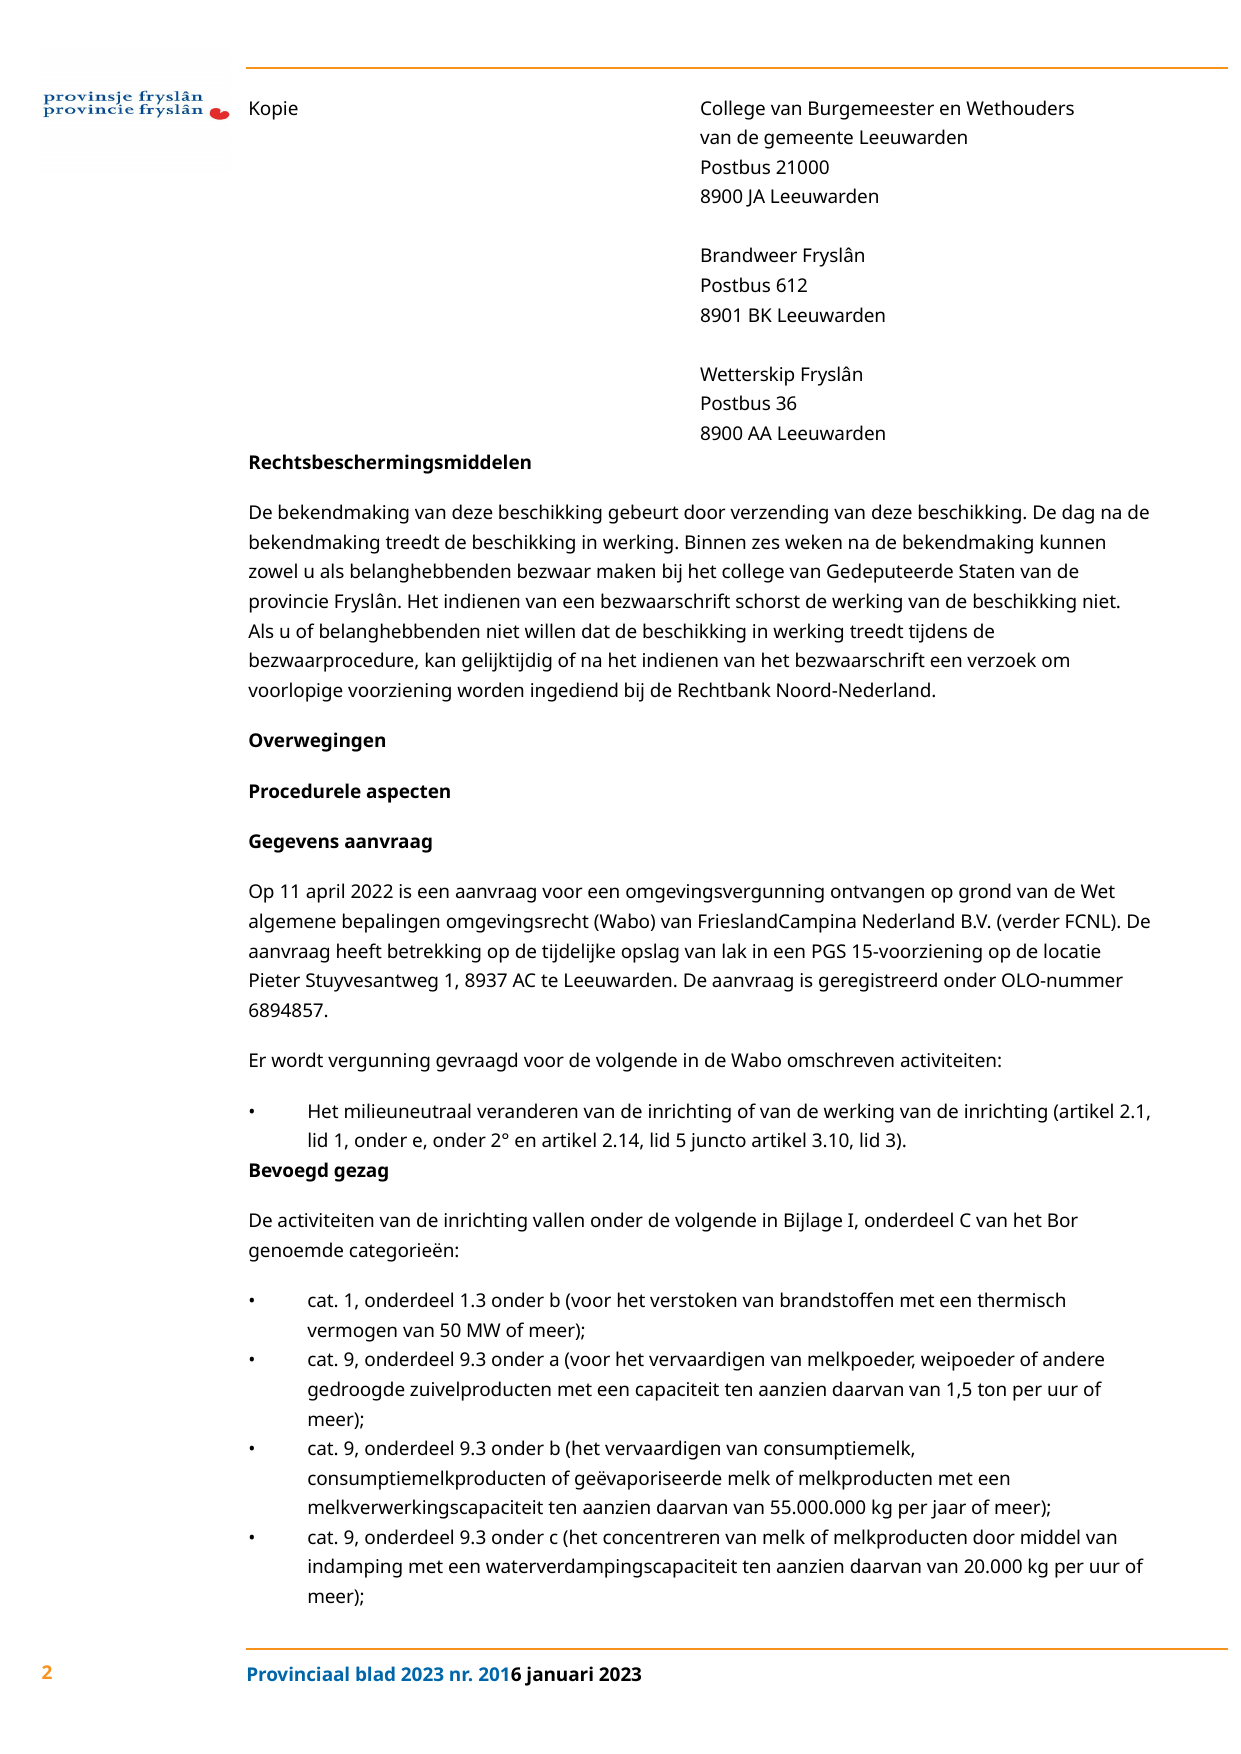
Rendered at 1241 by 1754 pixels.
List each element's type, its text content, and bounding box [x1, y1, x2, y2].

list cat. 9, onderdeel 9.3 onder a (voor het vervaardigen van melkpoeder, weipoeder of andere gedroogde zuivelproducten met een capaciteit ten aanzien daarvan van 1,5 ton per uur of meer); [248, 1347, 1152, 1432]
text De activiteiten van de inrichting vallen onder de volgende in Bijlage I, onderdeel C van het Bor genoemde categorieën: [248, 1207, 1152, 1263]
text Rechtsbeschermingsmiddelen [248, 449, 1152, 475]
text Overwegingen [248, 727, 1152, 753]
picture [41, 47, 231, 172]
text Bevoegd gezag [248, 1157, 1152, 1183]
list Het milieuneutraal veranderen van de inrichting of van de werking van de inrichting (artikel 2.1, lid 1, onder e, onder 2° en artikel 2.14, lid 5 juncto artikel 3.10, lid 3). [248, 1098, 1152, 1153]
list cat. 1, onderdeel 1.3 onder b (voor het verstoken van brandstoffen met een thermisch vermogen van 50 MW of meer); [248, 1287, 1152, 1343]
text De bekendmaking van deze beschikking gebeurt door verzending van deze beschikking. De dag na de bekendmaking treedt de beschikking in werking. Binnen zes weken na de bekendmaking kunnen zowel u als belanghebbenden bezwaar maken bij het college van Gedeputeerde Staten van de provincie Fryslân. Het indienen van een bezwaarschrift schorst de werking van de beschikking niet. Als u of belanghebbenden niet willen dat de beschikking in werking treedt tijdens de bezwaarprocedure, kan gelijktijdig of na het indienen van het bezwaarschrift een verzoek om voorlopige voorziening worden ingediend bij de Rechtbank Noord-Nederland. [248, 499, 1152, 703]
list cat. 9, onderdeel 9.3 onder b (het vervaardigen van consumptiemelk, consumptiemelkproducten of geëvaporiseerde melk of melkproducten met een melkverwerkingscapaciteit ten aanzien daarvan van 55.000.000 kg per jaar of meer); [248, 1435, 1152, 1520]
text Op 11 april 2022 is een aanvraag voor een omgevingsvergunning ontvangen op grond van de Wet algemene bepalingen omgevingsrecht (Wabo) van FrieslandCampina Nederland B.V. (verder FCNL). De aanvraag heeft betrekking op de tijdelijke opslag van lak in een PGS 15-voorziening op de locatie Pieter Stuyvesantweg 1, 8937 AC te Leeuwarden. De aanvraag is geregistreerd onder OLO-nummer 6894857. [248, 879, 1152, 1023]
table_cell College van Burgemeester en Wethouders van de gemeente Leeuwarden Postbus 21000 8900 JA Leeuwarden Brandweer Fryslân Postbus 612 8901 BK Leeuwarden Wetterskip Fryslân Postbus 36 8900 AA Leeuwarden [700, 95, 1152, 446]
text Er wordt vergunning gevraagd voor de volgende in de Wabo omschreven activiteiten: [248, 1047, 1152, 1073]
list cat. 9, onderdeel 9.3 onder c (het concentreren van melk of melkproducten door middel van indamping met een waterverdampingscapaciteit ten aanzien daarvan van 20.000 kg per uur of meer); [248, 1524, 1152, 1609]
table_cell Kopie [248, 95, 700, 446]
text Gegevens aanvraag [248, 828, 1152, 854]
text Procedurele aspecten [248, 778, 1152, 804]
